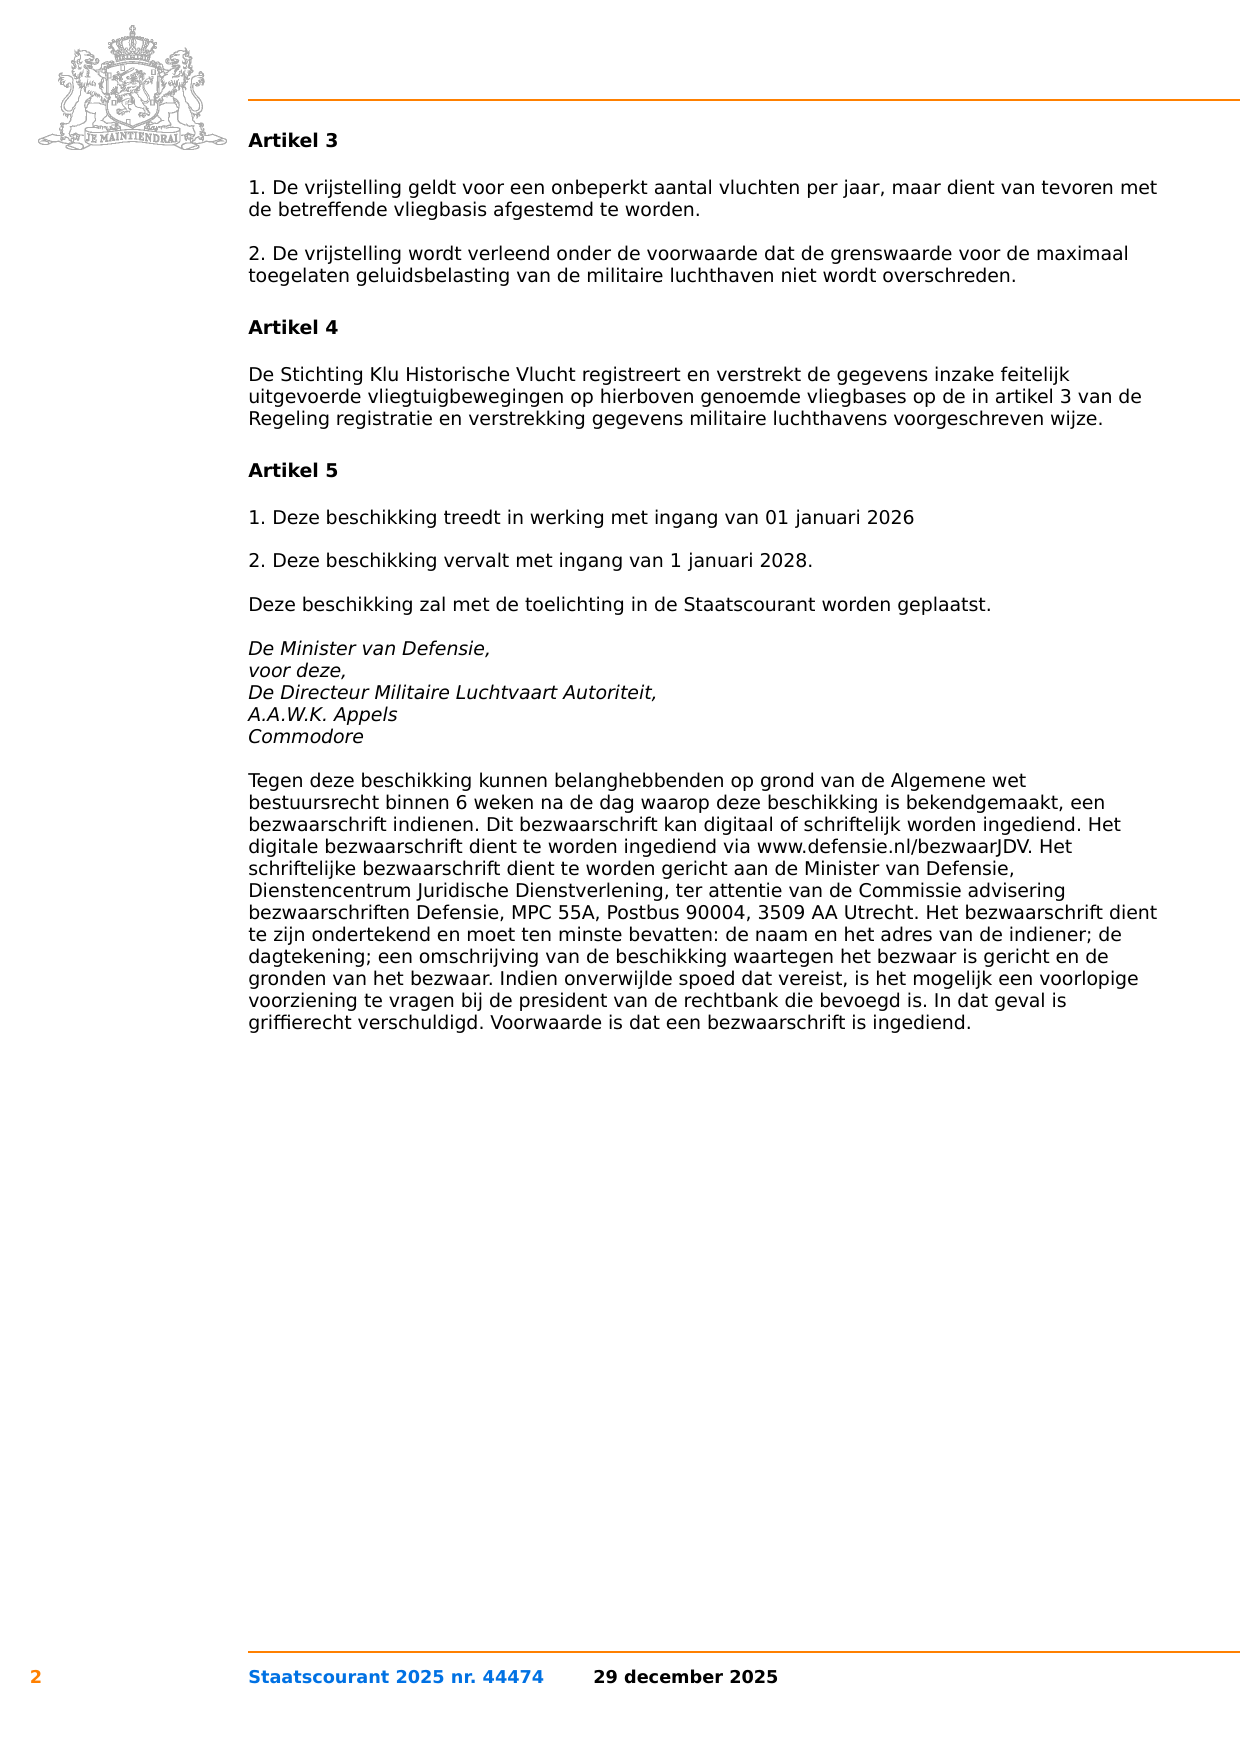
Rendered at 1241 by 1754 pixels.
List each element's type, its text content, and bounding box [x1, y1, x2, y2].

text 1. Deze beschikking treedt in werking met ingang van 01 januari 2026 [248, 507, 1163, 528]
text Deze beschikking zal met de toelichting in de Staatscourant worden geplaatst. [248, 594, 1163, 616]
subtitle Artikel 4 [248, 317, 1163, 339]
text 2. Deze beschikking vervalt met ingang van 1 januari 2028. [248, 550, 1163, 572]
text 1. De vrijstelling geldt voor een onbeperkt aantal vluchten per jaar, maar dient van tevoren met de betreffende vliegbasis afgestemd te worden. [248, 177, 1163, 221]
picture [38, 25, 227, 150]
text De Minister van Defensie, voor deze, De Directeur Militaire Luchtvaart Autoriteit, A.A.W.K. Appels Commodore [248, 638, 1163, 748]
subtitle Artikel 5 [248, 459, 1163, 482]
subtitle Artikel 3 [248, 130, 1163, 152]
text Tegen deze beschikking kunnen belanghebbenden op grond van de Algemene wet bestuursrecht binnen 6 weken na de dag waarop deze beschikking is bekendgemaakt, een bezwaarschrift indienen. Dit bezwaarschrift kan digitaal of schriftelijk worden ingediend. Het digitale bezwaarschrift dient te worden ingediend via www.defensie.nl/bezwaarJDV. Het schriftelijke bezwaarschrift dient te worden gericht aan de Minister van Defensie, Dienstencentrum Juridische Dienstverlening, ter attentie van de Commissie advisering bezwaarschriften Defensie, MPC 55A, Postbus 90004, 3509 AA Utrecht. Het bezwaarschrift dient te zijn ondertekend en moet ten minste bevatten: de naam en het adres van de indiener; de dagtekening; een omschrijving van de beschikking waartegen het bezwaar is gericht en de gronden van het bezwaar. Indien onverwijlde spoed dat vereist, is het mogelijk een voorlopige voorziening te vragen bij de president van de rechtbank die bevoegd is. In dat geval is griffierecht verschuldigd. Voorwaarde is dat een bezwaarschrift is ingediend. [248, 770, 1163, 1034]
text De Stichting Klu Historische Vlucht registreert en verstrekt de gegevens inzake feitelijk uitgevoerde vliegtuigbewegingen op hierboven genoemde vliegbases op de in artikel 3 van de Regeling registratie en verstrekking gegevens militaire luchthavens voorgeschreven wijze. [248, 364, 1163, 429]
text 2. De vrijstelling wordt verleend onder de voorwaarde dat de grenswaarde voor de maximaal toegelaten geluidsbelasting van de militaire luchthaven niet wordt overschreden. [248, 243, 1163, 287]
